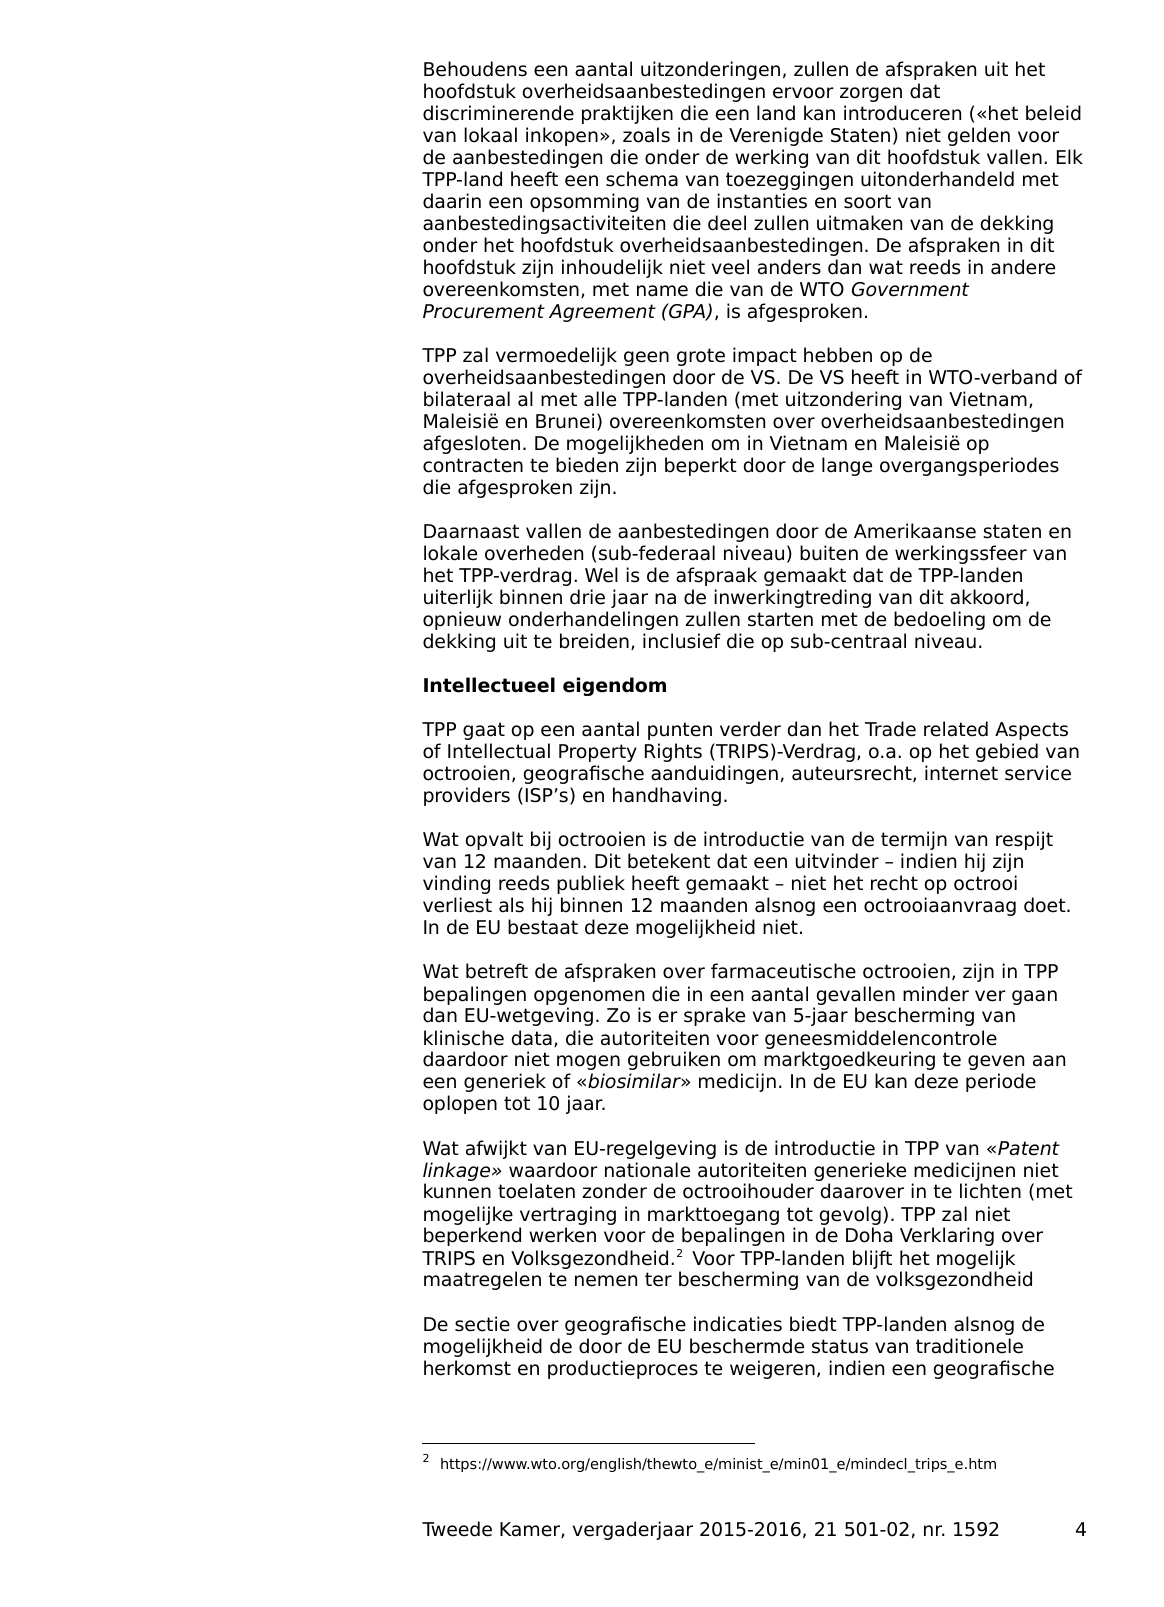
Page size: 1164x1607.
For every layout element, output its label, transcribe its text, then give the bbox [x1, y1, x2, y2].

text Wat afwijkt van EU-regelgeving is de introductie in TPP van «Patent linkage» waardoor nationale autoriteiten generieke medicijnen niet kunnen toelaten zonder de octrooihouder daarover in te lichten (met mogelijke vertraging in markttoegang tot gevolg). TPP zal niet beperkend werken voor de bepalingen in de Doha Verklaring over TRIPS en Volksgezondheid. Voor TPP-landen blijft het mogelijk maatregelen te nemen ter bescherming van de volksgezondheid [422, 1137, 1087, 1291]
text De sectie over geografische indicaties biedt TPP-landen alsnog de mogelijkheid de door de EU beschermde status van traditionele herkomst en productieproces te weigeren, indien een geografische [422, 1313, 1087, 1379]
text Behoudens een aantal uitzonderingen, zullen de afspraken uit het hoofdstuk overheidsaanbestedingen ervoor zorgen dat discriminerende praktijken die een land kan introduceren («het beleid van lokaal inkopen», zoals in de Verenigde Staten) niet gelden voor de aanbestedingen die onder de werking van dit hoofdstuk vallen. Elk TPP-land heeft een schema van toezeggingen uitonderhandeld met daarin een opsomming van de instanties en soort van aanbestedingsactiviteiten die deel zullen uitmaken van de dekking onder het hoofdstuk overheidsaanbestedingen. De afspraken in dit hoofdstuk zijn inhoudelijk niet veel anders dan wat reeds in andere overeenkomsten, met name die van de WTO Government Procurement Agreement (GPA), is afgesproken. [422, 59, 1087, 323]
text Wat betreft de afspraken over farmaceutische octrooien, zijn in TPP bepalingen opgenomen die in een aantal gevallen minder ver gaan dan EU-wetgeving. Zo is er sprake van 5-jaar bescherming van klinische data, die autoriteiten voor geneesmiddelencontrole daardoor niet mogen gebruiken om marktgoedkeuring te geven aan een generiek of «biosimilar» medicijn. In de EU kan deze periode oplopen tot 10 jaar. [422, 961, 1087, 1115]
text https://www.wto.org/english/thewto_e/minist_e/min01_e/mindecl_trips_e.htm [422, 1452, 1087, 1474]
text Wat opvalt bij octrooien is de introductie van de termijn van respijt van 12 maanden. Dit betekent dat een uitvinder – indien hij zijn vinding reeds publiek heeft gemaakt – niet het recht op octrooi verliest als hij binnen 12 maanden alsnog een octrooiaanvraag doet. In de EU bestaat deze mogelijkheid niet. [422, 829, 1087, 939]
text TPP zal vermoedelijk geen grote impact hebben op de overheidsaanbestedingen door de VS. De VS heeft in WTO-verband of bilateraal al met alle TPP-landen (met uitzondering van Vietnam, Maleisië en Brunei) overeenkomsten over overheidsaanbestedingen afgesloten. De mogelijkheden om in Vietnam en Maleisië op contracten te bieden zijn beperkt door de lange overgangsperiodes die afgesproken zijn. [422, 345, 1087, 499]
subtitle Intellectueel eigendom [422, 675, 1087, 697]
text TPP gaat op een aantal punten verder dan het Trade related Aspects of Intellectual Property Rights (TRIPS)-Verdrag, o.a. op het gebied van octrooien, geografische aanduidingen, auteursrecht, internet service providers (ISP’s) en handhaving. [422, 719, 1087, 807]
text Daarnaast vallen de aanbestedingen door de Amerikaanse staten en lokale overheden (sub-federaal niveau) buiten de werkingssfeer van het TPP-verdrag. Wel is de afspraak gemaakt dat de TPP-landen uiterlijk binnen drie jaar na de inwerkingtreding van dit akkoord, opnieuw onderhandelingen zullen starten met de bedoeling om de dekking uit te breiden, inclusief die op sub-centraal niveau. [422, 521, 1087, 653]
